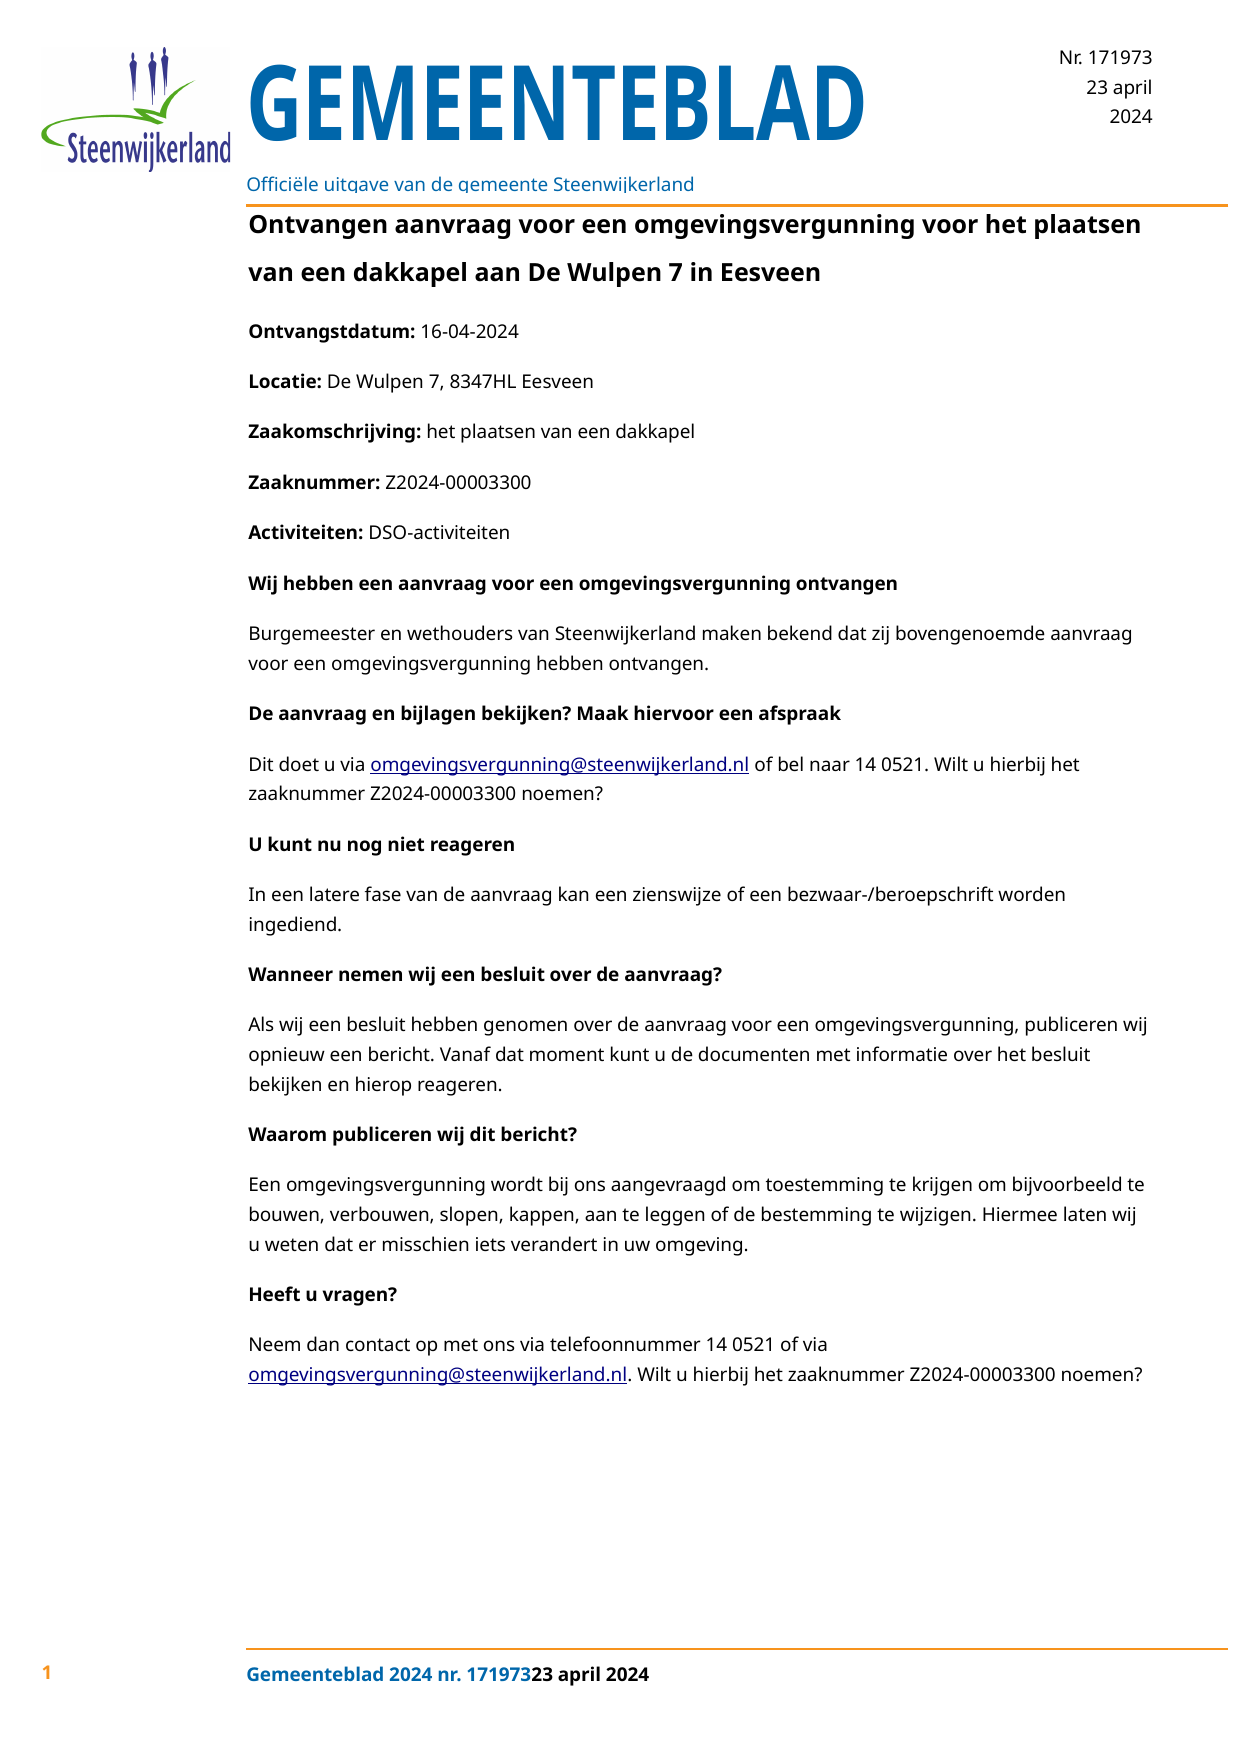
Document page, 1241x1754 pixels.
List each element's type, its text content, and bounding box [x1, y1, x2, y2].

text Locatie: De Wulpen 7, 8347HL Eesveen [248, 368, 1152, 394]
text Zaaknummer: Z2024-00003300 [248, 469, 1152, 495]
text In een latere fase van de aanvraag kan een zienswijze of een bezwaar-/beroepschrift worden ingediend. [248, 881, 1152, 937]
text Zaakomschrijving: het plaatsen van een dakkapel [248, 419, 1152, 444]
text Heeft u vragen? [248, 1281, 1152, 1307]
text Wanneer nemen wij een besluit over de aanvraag? [248, 961, 1152, 987]
text Ontvangstdatum: 16-04-2024 [248, 318, 1152, 344]
picture [41, 47, 231, 172]
text Neem dan contact op met ons via telefoonnummer 14 0521 of via omgevingsvergunning@steenwijkerland.nl. Wilt u hierbij het zaaknummer Z2024-00003300 noemen? [248, 1332, 1152, 1387]
text U kunt nu nog niet reageren [248, 831, 1152, 857]
text Dit doet u via omgevingsvergunning@steenwijkerland.nl of bel naar 14 0521. Wilt u hierbij het zaaknummer Z2024-00003300 noemen? [248, 751, 1152, 806]
text Waarom publiceren wij dit bericht? [248, 1121, 1152, 1147]
text Een omgevingsvergunning wordt bij ons aangevraagd om toestemming te krijgen om bijvoorbeeld te bouwen, verbouwen, slopen, kappen, aan te leggen of de bestemming te wijzigen. Hiermee laten wij u weten dat er misschien iets verandert in uw omgeving. [248, 1172, 1152, 1257]
text De aanvraag en bijlagen bekijken? Maak hiervoor een afspraak [248, 700, 1152, 726]
text Burgemeester en wethouders van Steenwijkerland maken bekend dat zij bovengenoemde aanvraag voor een omgevingsvergunning hebben ontvangen. [248, 620, 1152, 676]
text Activiteiten: DSO-activiteiten [248, 519, 1152, 545]
text Als wij een besluit hebben genomen over de aanvraag voor een omgevingsvergunning, publiceren wij opnieuw een bericht. Vanaf dat moment kunt u de documenten met informatie over het besluit bekijken en hierop reageren. [248, 1012, 1152, 1097]
text Wij hebben een aanvraag voor een omgevingsvergunning ontvangen [248, 570, 1152, 596]
text Ontvangen aanvraag voor een omgevingsvergunning voor het plaatsen van een dakkapel aan De Wulpen 7 in Eesveen [248, 207, 1152, 288]
